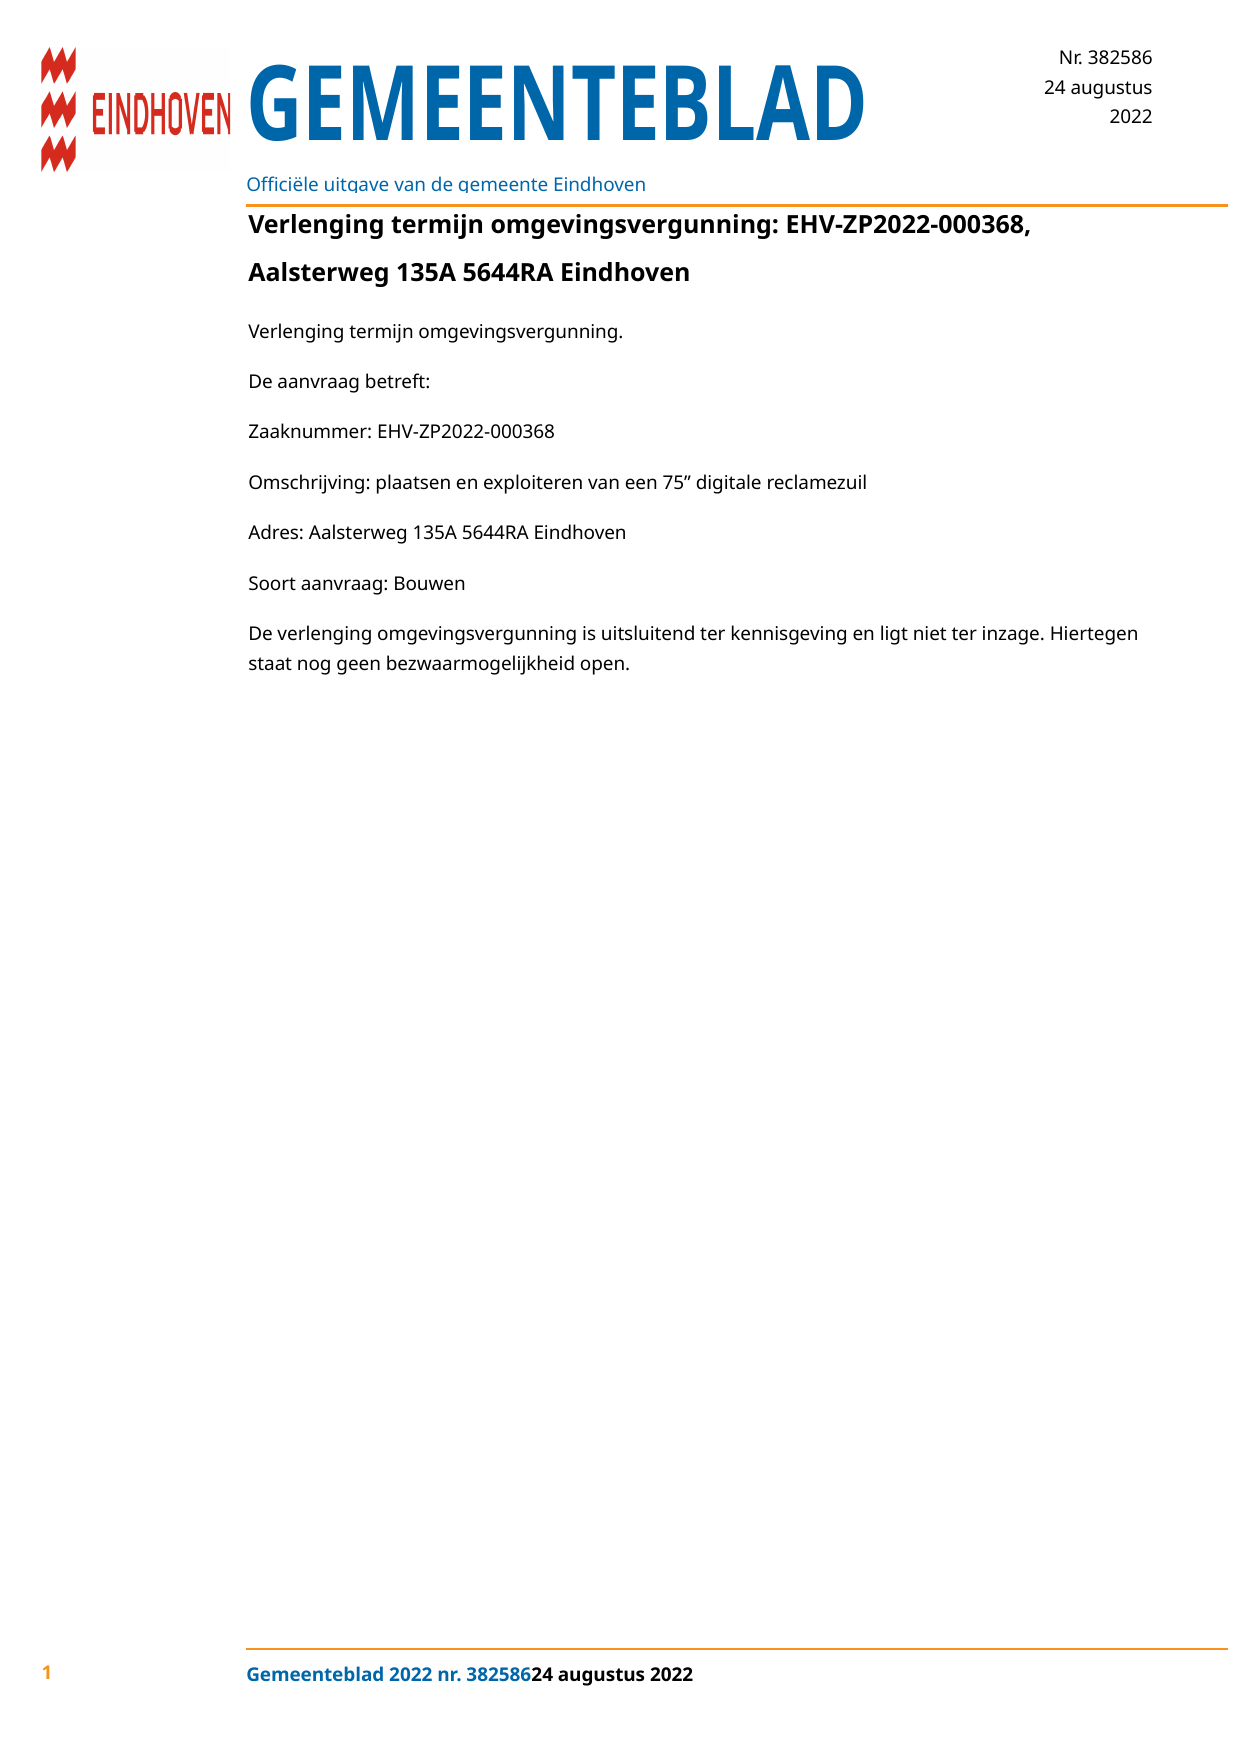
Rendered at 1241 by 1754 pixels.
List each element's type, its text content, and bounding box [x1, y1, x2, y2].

text Verlenging termijn omgevingsvergunning: EHV-ZP2022-000368, Aalsterweg 135A 5644RA Eindhoven [248, 207, 1152, 288]
picture [41, 47, 231, 172]
text Omschrijving: plaatsen en exploiteren van een 75” digitale reclamezuil [248, 469, 1152, 495]
text De verlenging omgevingsvergunning is uitsluitend ter kennisgeving en ligt niet ter inzage. Hiertegen staat nog geen bezwaarmogelijkheid open. [248, 620, 1152, 676]
text Soort aanvraag: Bouwen [248, 570, 1152, 596]
text Adres: Aalsterweg 135A 5644RA Eindhoven [248, 519, 1152, 545]
text De aanvraag betreft: [248, 368, 1152, 394]
text Verlenging termijn omgevingsvergunning. [248, 318, 1152, 344]
text Zaaknummer: EHV-ZP2022-000368 [248, 419, 1152, 444]
